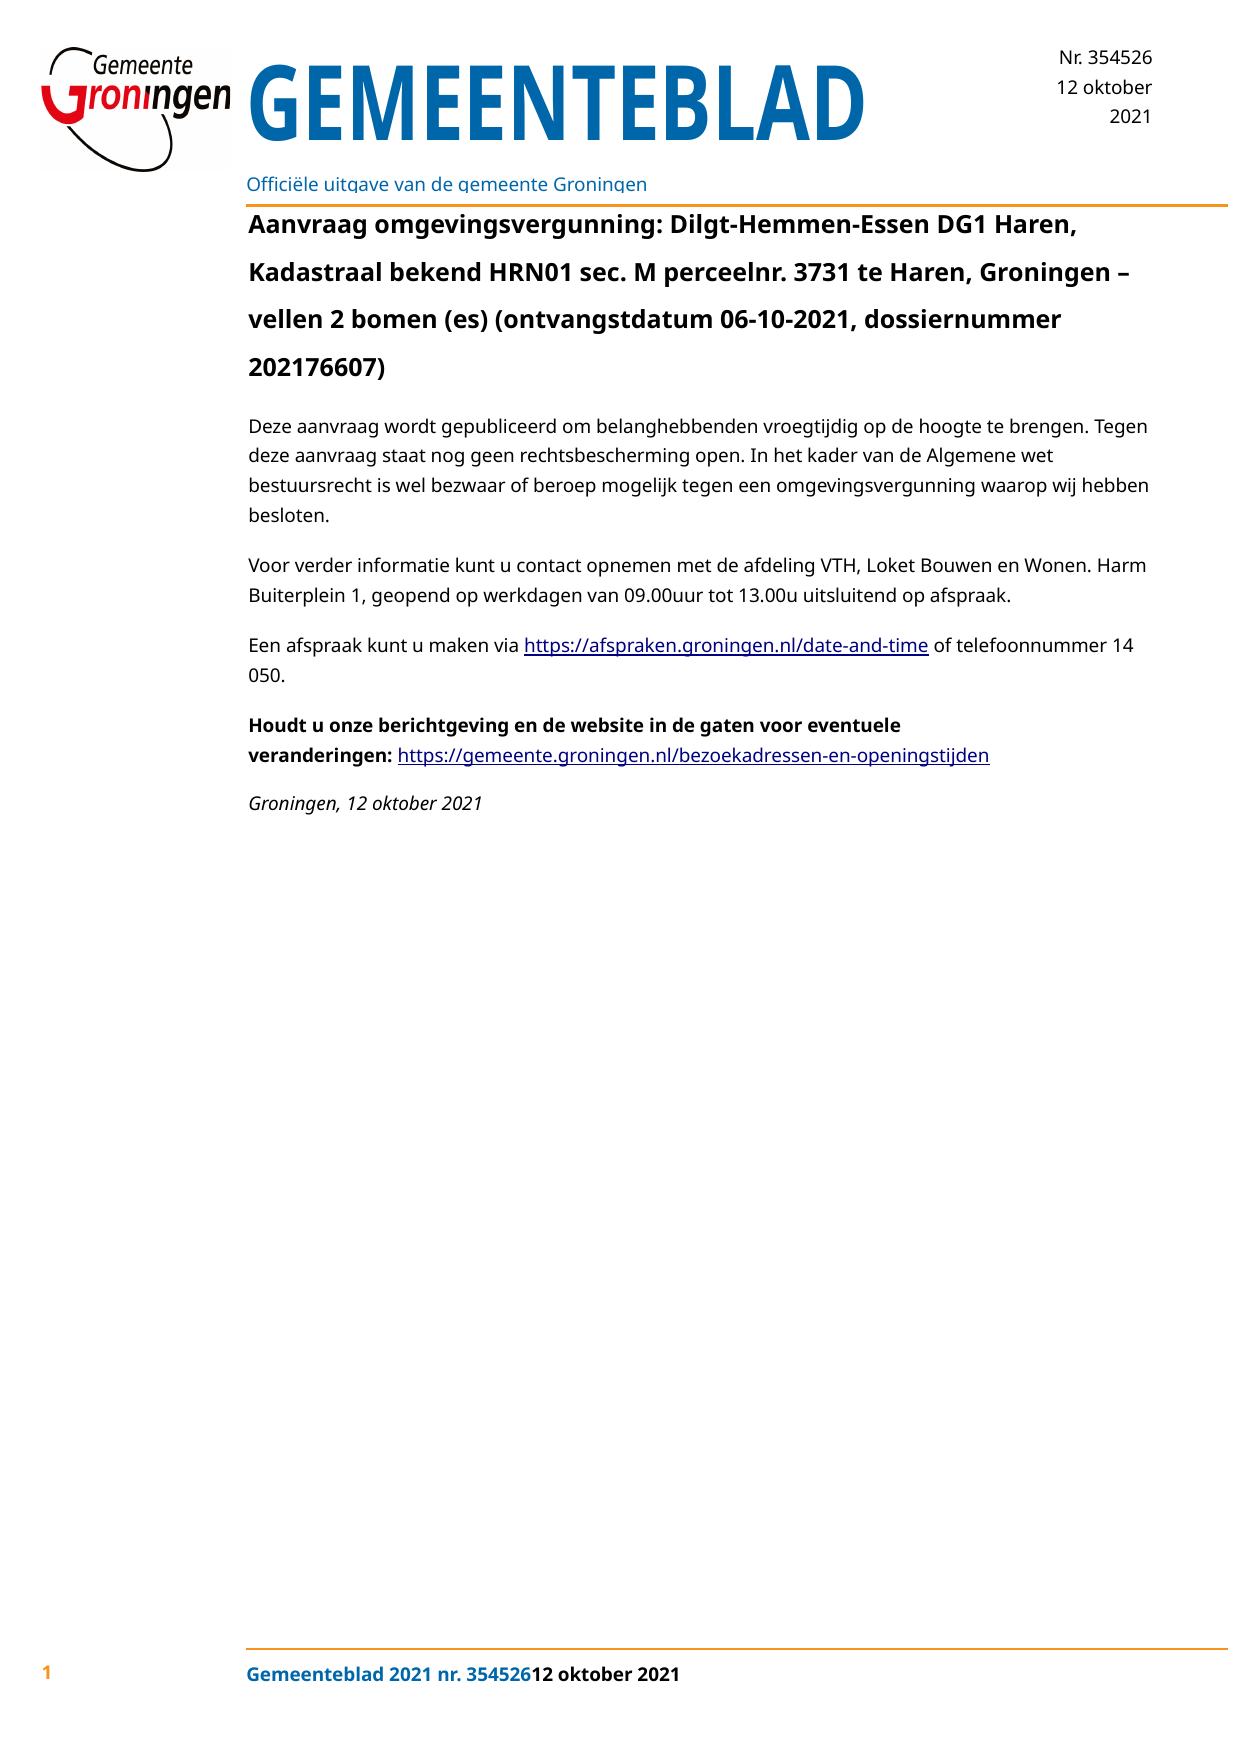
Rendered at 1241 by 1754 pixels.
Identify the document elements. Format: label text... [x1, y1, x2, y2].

text Voor verder informatie kunt u contact opnemen met de afdeling VTH, Loket Bouwen en Wonen. Harm Buiterplein 1, geopend op werkdagen van 09.00uur tot 13.00u uitsluitend op afspraak. [248, 552, 1152, 608]
picture [41, 47, 231, 172]
text Groningen, 12 oktober 2021 [248, 790, 1152, 815]
text Deze aanvraag wordt gepubliceerd om belanghebbenden vroegtijdig op de hoogte te brengen. Tegen deze aanvraag staat nog geen rechtsbescherming open. In het kader van de Algemene wet bestuursrecht is wel bezwaar of beroep mogelijk tegen een omgevingsvergunning waarop wij hebben besloten. [248, 413, 1152, 528]
text Aanvraag omgevingsvergunning: Dilgt-Hemmen-Essen DG1 Haren, Kadastraal bekend HRN01 sec. M perceelnr. 3731 te Haren, Groningen – vellen 2 bomen (es) (ontvangstdatum 06-10-2021, dossiernummer 202176607) [248, 207, 1152, 384]
text Houdt u onze berichtgeving en de website in de gaten voor eventuele veranderingen: https://gemeente.groningen.nl/bezoekadressen-en-openingstijden [248, 712, 1152, 768]
text Een afspraak kunt u maken via https://afspraken.groningen.nl/date-and-time of telefoonnummer 14 050. [248, 632, 1152, 688]
